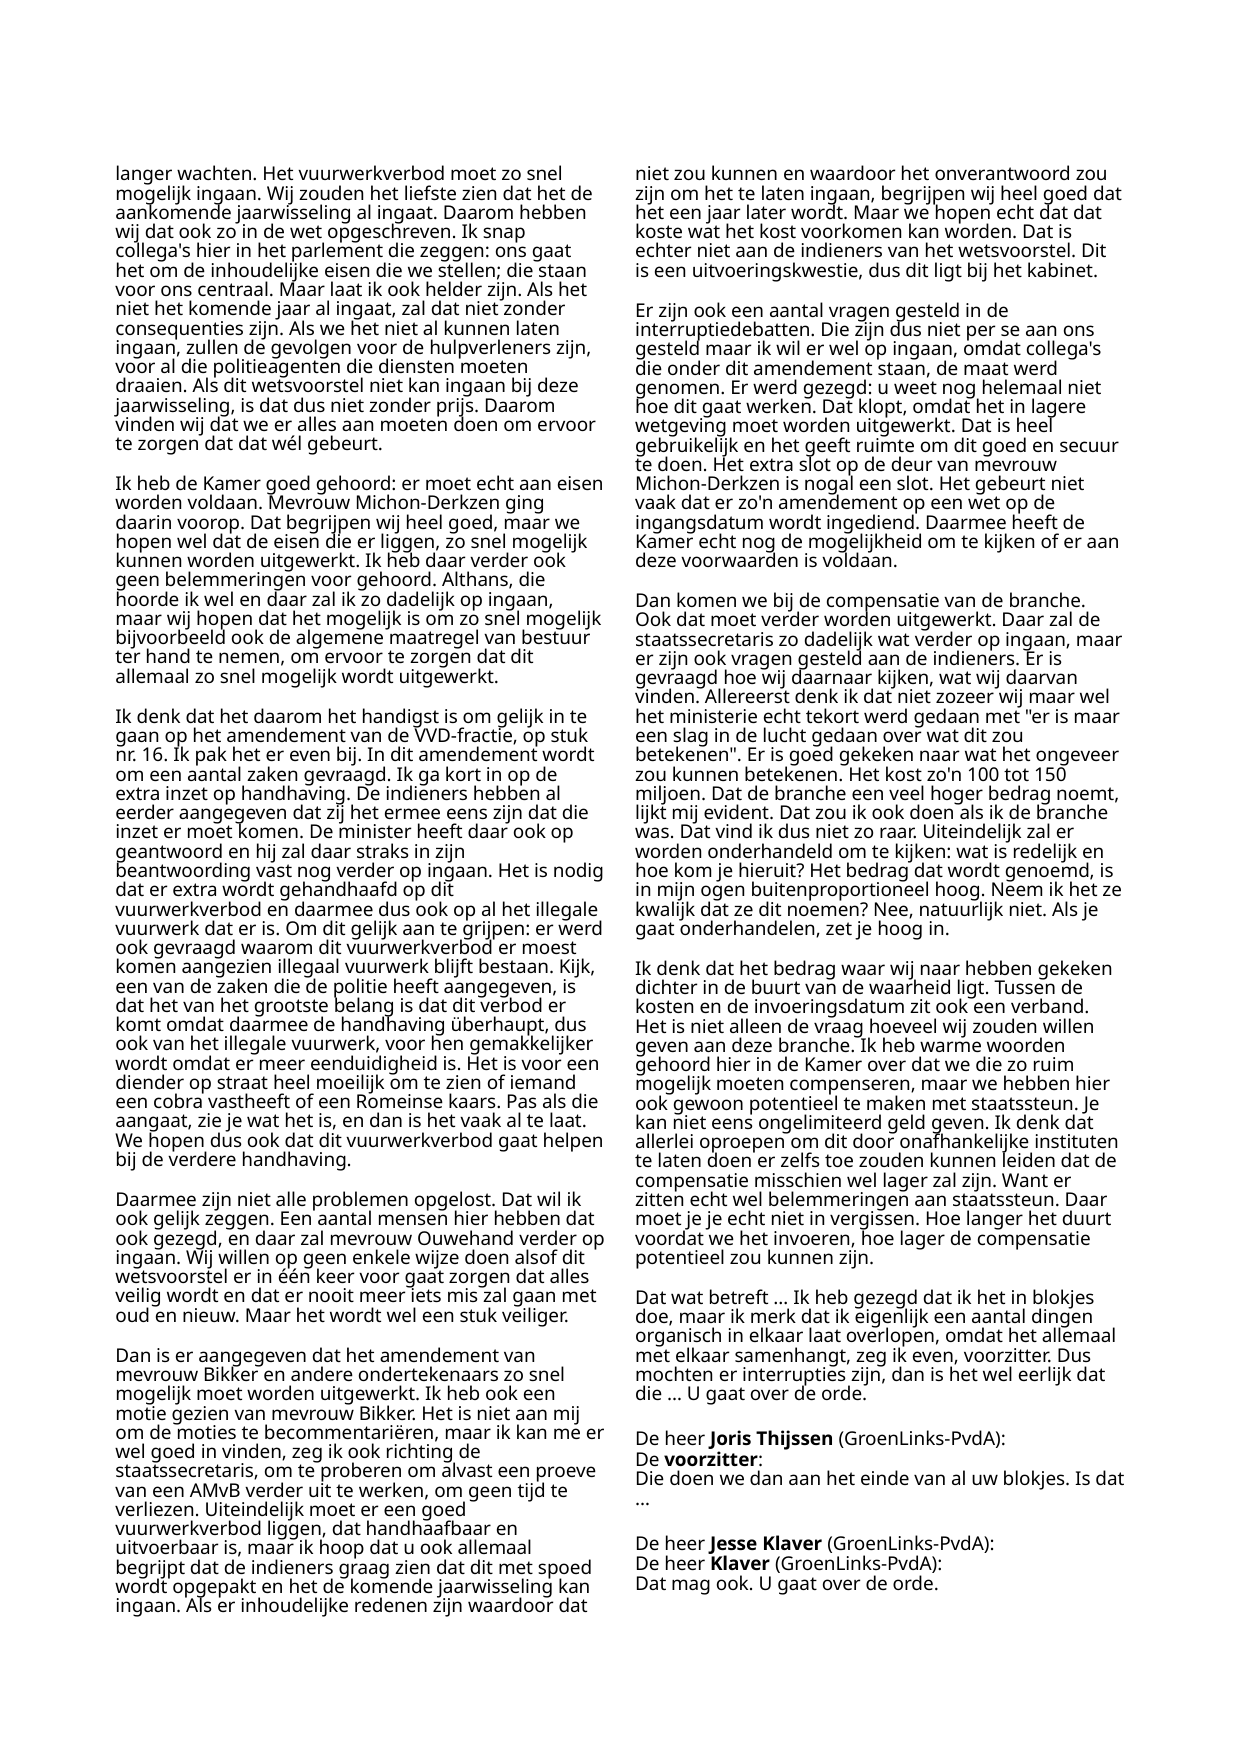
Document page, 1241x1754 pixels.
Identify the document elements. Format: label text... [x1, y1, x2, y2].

text Dat wat betreft … Ik heb gezegd dat ik het in blokjes doe, maar ik merk dat ik eigenlijk een aantal dingen organisch in elkaar laat overlopen, omdat het allemaal met elkaar samenhangt, zeg ik even, voorzitter. Dus mochten er interrupties zijn, dan is het wel eerlijk dat die … U gaat over de orde. [635, 1289, 1125, 1404]
text De heer Jesse Klaver (GroenLinks-PvdA): [635, 1530, 1125, 1555]
text De voorzitter: [635, 1451, 1125, 1470]
text De heer Joris Thijssen (GroenLinks-PvdA): [635, 1425, 1125, 1451]
text Dan komen we bij de compensatie van de branche. Ook dat moet verder worden uitgewerkt. Daar zal de staatssecretaris zo dadelijk wat verder op ingaan, maar er zijn ook vragen gesteld aan de indieners. Er is gevraagd hoe wij daarnaar kijken, wat wij daarvan vinden. Allereerst denk ik dat niet zozeer wij maar wel het ministerie echt tekort werd gedaan met "er is maar een slag in de lucht gedaan over wat dit zou betekenen". Er is goed gekeken naar wat het ongeveer zou kunnen betekenen. Het kost zo'n 100 tot 150 miljoen. Dat de branche een veel hoger bedrag noemt, lijkt mij evident. Dat zou ik ook doen als ik de branche was. Dat vind ik dus niet zo raar. Uiteindelijk zal er worden onderhandeld om te kijken: wat is redelijk en hoe kom je hieruit? Het bedrag dat wordt genoemd, is in mijn ogen buitenproportioneel hoog. Neem ik het ze kwalijk dat ze dit noemen? Nee, natuurlijk niet. Als je gaat onderhandelen, zet je hoog in. [635, 592, 1125, 939]
text Daarmee zijn niet alle problemen opgelost. Dat wil ik ook gelijk zeggen. Een aantal mensen hier hebben dat ook gezegd, en daar zal mevrouw Ouwehand verder op ingaan. Wij willen op geen enkele wijze doen alsof dit wetsvoorstel er in één keer voor gaat zorgen dat alles veilig wordt en dat er nooit meer iets mis zal gaan met oud en nieuw. Maar het wordt wel een stuk veiliger. [115, 1191, 605, 1326]
text Er zijn ook een aantal vragen gesteld in de interruptiedebatten. Die zijn dus niet per se aan ons gesteld maar ik wil er wel op ingaan, omdat collega's die onder dit amendement staan, de maat werd genomen. Er werd gezegd: u weet nog helemaal niet hoe dit gaat werken. Dat klopt, omdat het in lagere wetgeving moet worden uitgewerkt. Dat is heel gebruikelijk en het geeft ruimte om dit goed en secuur te doen. Het extra slot op de deur van mevrouw Michon-Derkzen is nogal een slot. Het gebeurt niet vaak dat er zo'n amendement op een wet op de ingangsdatum wordt ingediend. Daarmee heeft de Kamer echt nog de mogelijkheid om te kijken of er aan deze voorwaarden is voldaan. [635, 302, 1125, 571]
text Ik denk dat het daarom het handigst is om gelijk in te gaan op het amendement van de VVD-fractie, op stuk nr. 16. Ik pak het er even bij. In dit amendement wordt om een aantal zaken gevraagd. Ik ga kort in op de extra inzet op handhaving. De indieners hebben al eerder aangegeven dat zij het ermee eens zijn dat die inzet er moet komen. De minister heeft daar ook op geantwoord en hij zal daar straks in zijn beantwoording vast nog verder op ingaan. Het is nodig dat er extra wordt gehandhaafd op dit vuurwerkverbod en daarmee dus ook op al het illegale vuurwerk dat er is. Om dit gelijk aan te grijpen: er werd ook gevraagd waarom dit vuurwerkverbod er moest komen aangezien illegaal vuurwerk blijft bestaan. Kijk, een van de zaken die de politie heeft aangegeven, is dat het van het grootste belang is dat dit verbod er komt omdat daarmee de handhaving überhaupt, dus ook van het illegale vuurwerk, voor hen gemakkelijker wordt omdat er meer eenduidigheid is. Het is voor een diender op straat heel moeilijk om te zien of iemand een cobra vastheeft of een Romeinse kaars. Pas als die aangaat, zie je wat het is, en dan is het vaak al te laat. We hopen dus ook dat dit vuurwerkverbod gaat helpen bij de verdere handhaving. [115, 708, 605, 1170]
text niet zou kunnen en waardoor het onverantwoord zou zijn om het te laten ingaan, begrijpen wij heel goed dat het een jaar later wordt. Maar we hopen echt dat dat koste wat het kost voorkomen kan worden. Dat is echter niet aan de indieners van het wetsvoorstel. Dit is een uitvoeringskwestie, dus dit ligt bij het kabinet. [635, 165, 1125, 281]
text Ik denk dat het bedrag waar wij naar hebben gekeken dichter in de buurt van de waarheid ligt. Tussen de kosten en de invoeringsdatum zit ook een verband. Het is niet alleen de vraag hoeveel wij zouden willen geven aan deze branche. Ik heb warme woorden gehoord hier in de Kamer over dat we die zo ruim mogelijk moeten compenseren, maar we hebben hier ook gewoon potentieel te maken met staatssteun. Je kan niet eens ongelimiteerd geld geven. Ik denk dat allerlei oproepen om dit door onafhankelijke instituten te laten doen er zelfs toe zouden kunnen leiden dat de compensatie misschien wel lager zal zijn. Want er zitten echt wel belemmeringen aan staatssteun. Daar moet je je echt niet in vergissen. Hoe langer het duurt voordat we het invoeren, hoe lager de compensatie potentieel zou kunnen zijn. [635, 960, 1125, 1268]
text De heer Klaver (GroenLinks-PvdA): [635, 1555, 1125, 1575]
text Die doen we dan aan het einde van al uw blokjes. Is dat … [635, 1470, 1125, 1509]
text Dat mag ook. U gaat over de orde. [635, 1575, 1125, 1594]
text langer wachten. Het vuurwerkverbod moet zo snel mogelijk ingaan. Wij zouden het liefste zien dat het de aankomende jaarwisseling al ingaat. Daarom hebben wij dat ook zo in de wet opgeschreven. Ik snap collega's hier in het parlement die zeggen: ons gaat het om de inhoudelijke eisen die we stellen; die staan voor ons centraal. Maar laat ik ook helder zijn. Als het niet het komende jaar al ingaat, zal dat niet zonder consequenties zijn. Als we het niet al kunnen laten ingaan, zullen de gevolgen voor de hulpverleners zijn, voor al die politieagenten die diensten moeten draaien. Als dit wetsvoorstel niet kan ingaan bij deze jaarwisseling, is dat dus niet zonder prijs. Daarom vinden wij dat we er alles aan moeten doen om ervoor te zorgen dat dat wél gebeurt. [115, 165, 605, 454]
text Dan is er aangegeven dat het amendement van mevrouw Bikker en andere ondertekenaars zo snel mogelijk moet worden uitgewerkt. Ik heb ook een motie gezien van mevrouw Bikker. Het is niet aan mij om de moties te becommentariëren, maar ik kan me er wel goed in vinden, zeg ik ook richting de staatssecretaris, om te proberen om alvast een proeve van een AMvB verder uit te werken, om geen tijd te verliezen. Uiteindelijk moet er een goed vuurwerkverbod liggen, dat handhaafbaar en uitvoerbaar is, maar ik hoop dat u ook allemaal begrijpt dat de indieners graag zien dat dit met spoed wordt opgepakt en het de komende jaarwisseling kan ingaan. Als er inhoudelijke redenen zijn waardoor dat [115, 1347, 605, 1616]
text Ik heb de Kamer goed gehoord: er moet echt aan eisen worden voldaan. Mevrouw Michon-Derkzen ging daarin voorop. Dat begrijpen wij heel goed, maar we hopen wel dat de eisen die er liggen, zo snel mogelijk kunnen worden uitgewerkt. Ik heb daar verder ook geen belemmeringen voor gehoord. Althans, die hoorde ik wel en daar zal ik zo dadelijk op ingaan, maar wij hopen dat het mogelijk is om zo snel mogelijk bijvoorbeeld ook de algemene maatregel van bestuur ter hand te nemen, om ervoor te zorgen dat dit allemaal zo snel mogelijk wordt uitgewerkt. [115, 475, 605, 687]
